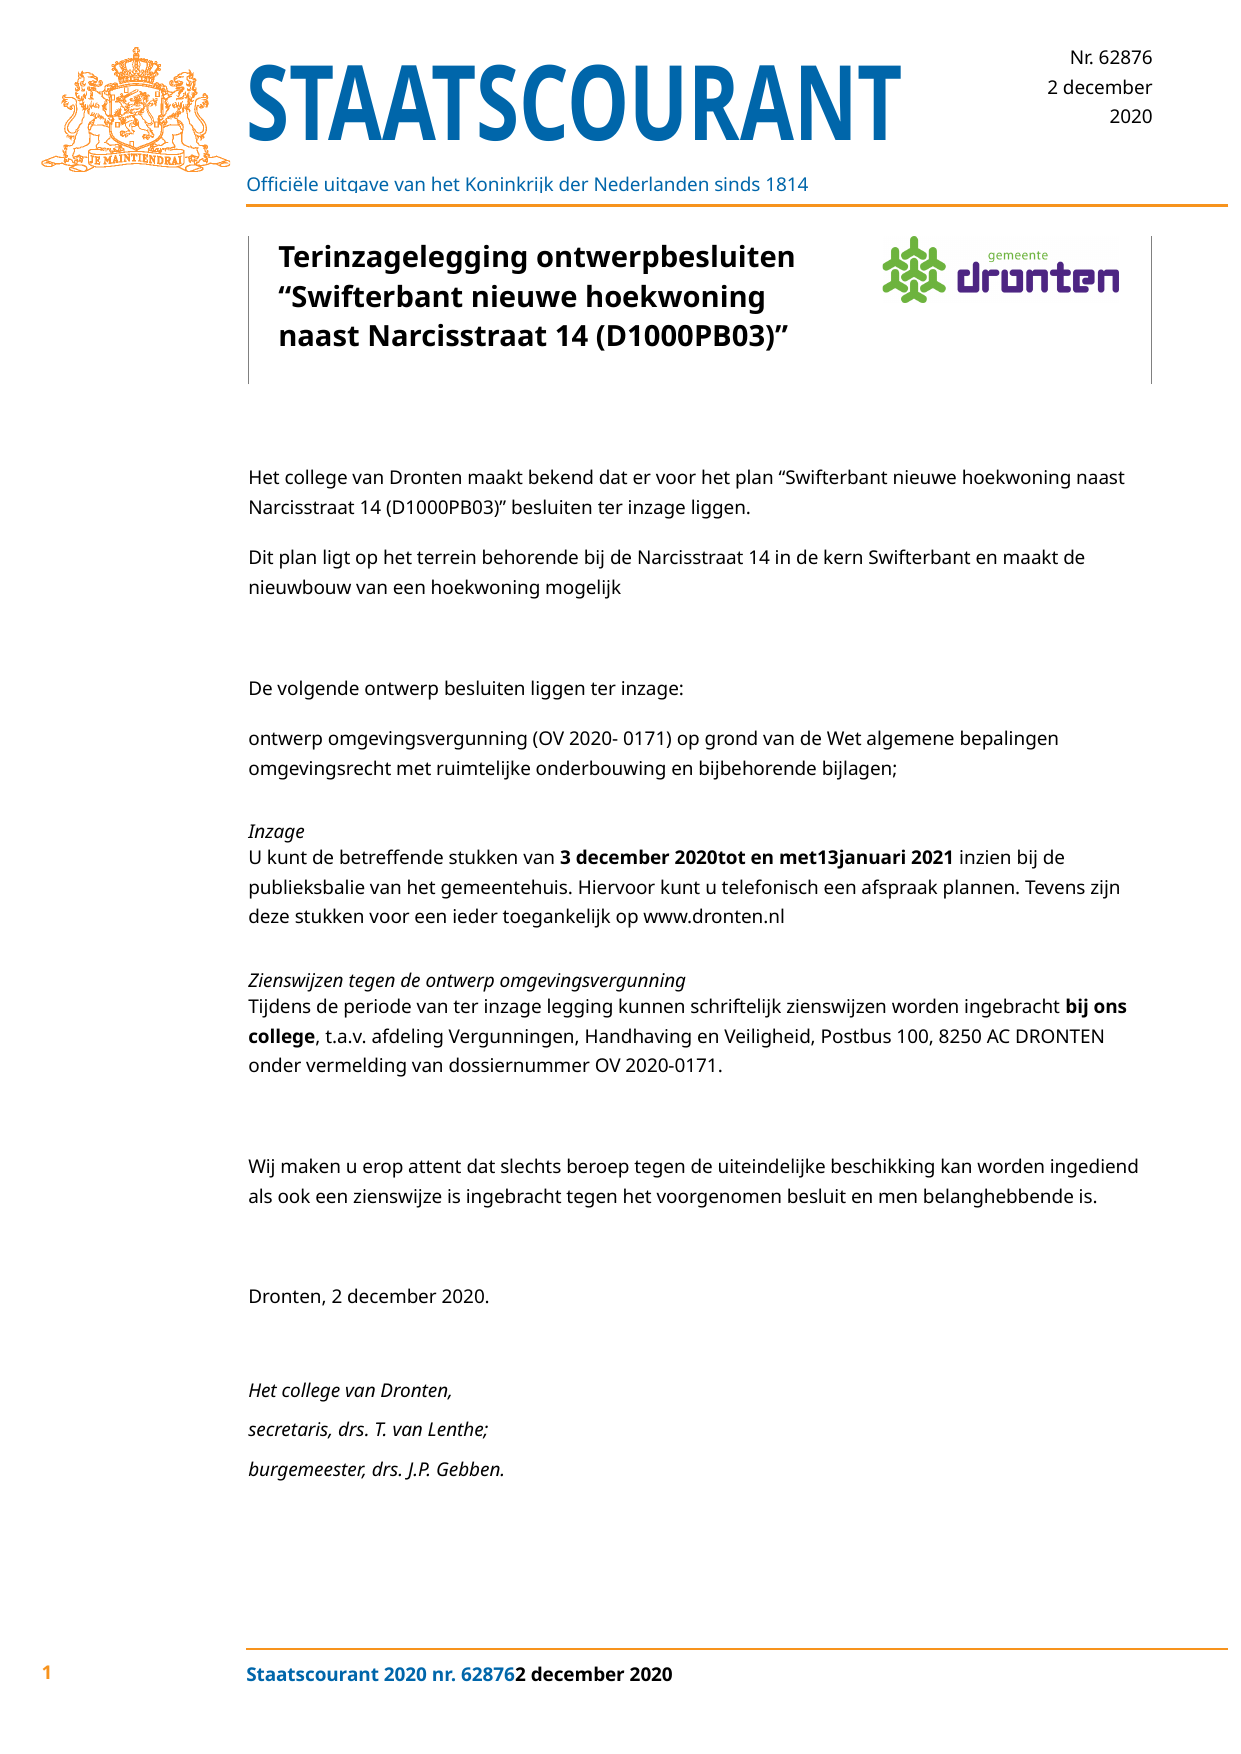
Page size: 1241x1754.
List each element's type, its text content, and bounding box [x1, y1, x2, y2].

table_header [850, 303, 1151, 384]
text ontwerp omgevingsvergunning (OV 2020- 0171) op grond van de Wet algemene bepalingen omgevingsrecht met ruimtelijke onderbouwing en bijbehorende bijlagen; [248, 725, 1152, 781]
table_header Terinzagelegging ontwerpbesluiten “Swifterbant nieuwe hoekwoning naast Narcisstraat 14 (D1000PB03)” [249, 236, 850, 384]
text Zienswijzen tegen de ontwerp omgevingsvergunning [248, 968, 1152, 993]
text Inzage [248, 819, 1152, 844]
text U kunt de betreffende stukken van 3 december 2020tot en met13januari 2021 inzien bij de publieksbalie van het gemeentehuis. Hiervoor kunt u telefonisch een afspraak plannen. Tevens zijn deze stukken voor een ieder toegankelijk op www.dronten.nl [248, 844, 1152, 929]
text Het college van Dronten maakt bekend dat er voor het plan “Swifterbant nieuwe hoekwoning naast Narcisstraat 14 (D1000PB03)” besluiten ter inzage liggen. [248, 464, 1152, 520]
text Dronten, 2 december 2020. [248, 1284, 1152, 1309]
table_header [850, 236, 882, 302]
text Wij maken u erop attent dat slechts beroep tegen de uiteindelijke beschikking kan worden ingediend als ook een zienswijze is ingebracht tegen het voorgenomen besluit en men belanghebbende is. [248, 1153, 1152, 1209]
text Het college van Dronten, [248, 1377, 1152, 1403]
table_header [1119, 236, 1151, 302]
text De volgende ontwerp besluiten liggen ter inzage: [248, 675, 1152, 701]
text secretaris, drs. T. van Lenthe; [248, 1417, 1152, 1442]
text Dit plan ligt op het terrein behorende bij de Narcisstraat 14 in de kern Swifterbant en maakt de nieuwbouw van een hoekwoning mogelijk [248, 544, 1152, 600]
text burgemeester, drs. J.P. Gebben. [248, 1456, 1152, 1482]
picture [41, 47, 231, 172]
picture [882, 236, 1119, 303]
text Tijdens de periode van ter inzage legging kunnen schriftelijk zienswijzen worden ingebracht bij ons college, t.a.v. afdeling Vergunningen, Handhaving en Veiligheid, Postbus 100, 8250 AC DRONTEN onder vermelding van dossiernummer OV 2020-0171. [248, 993, 1152, 1078]
